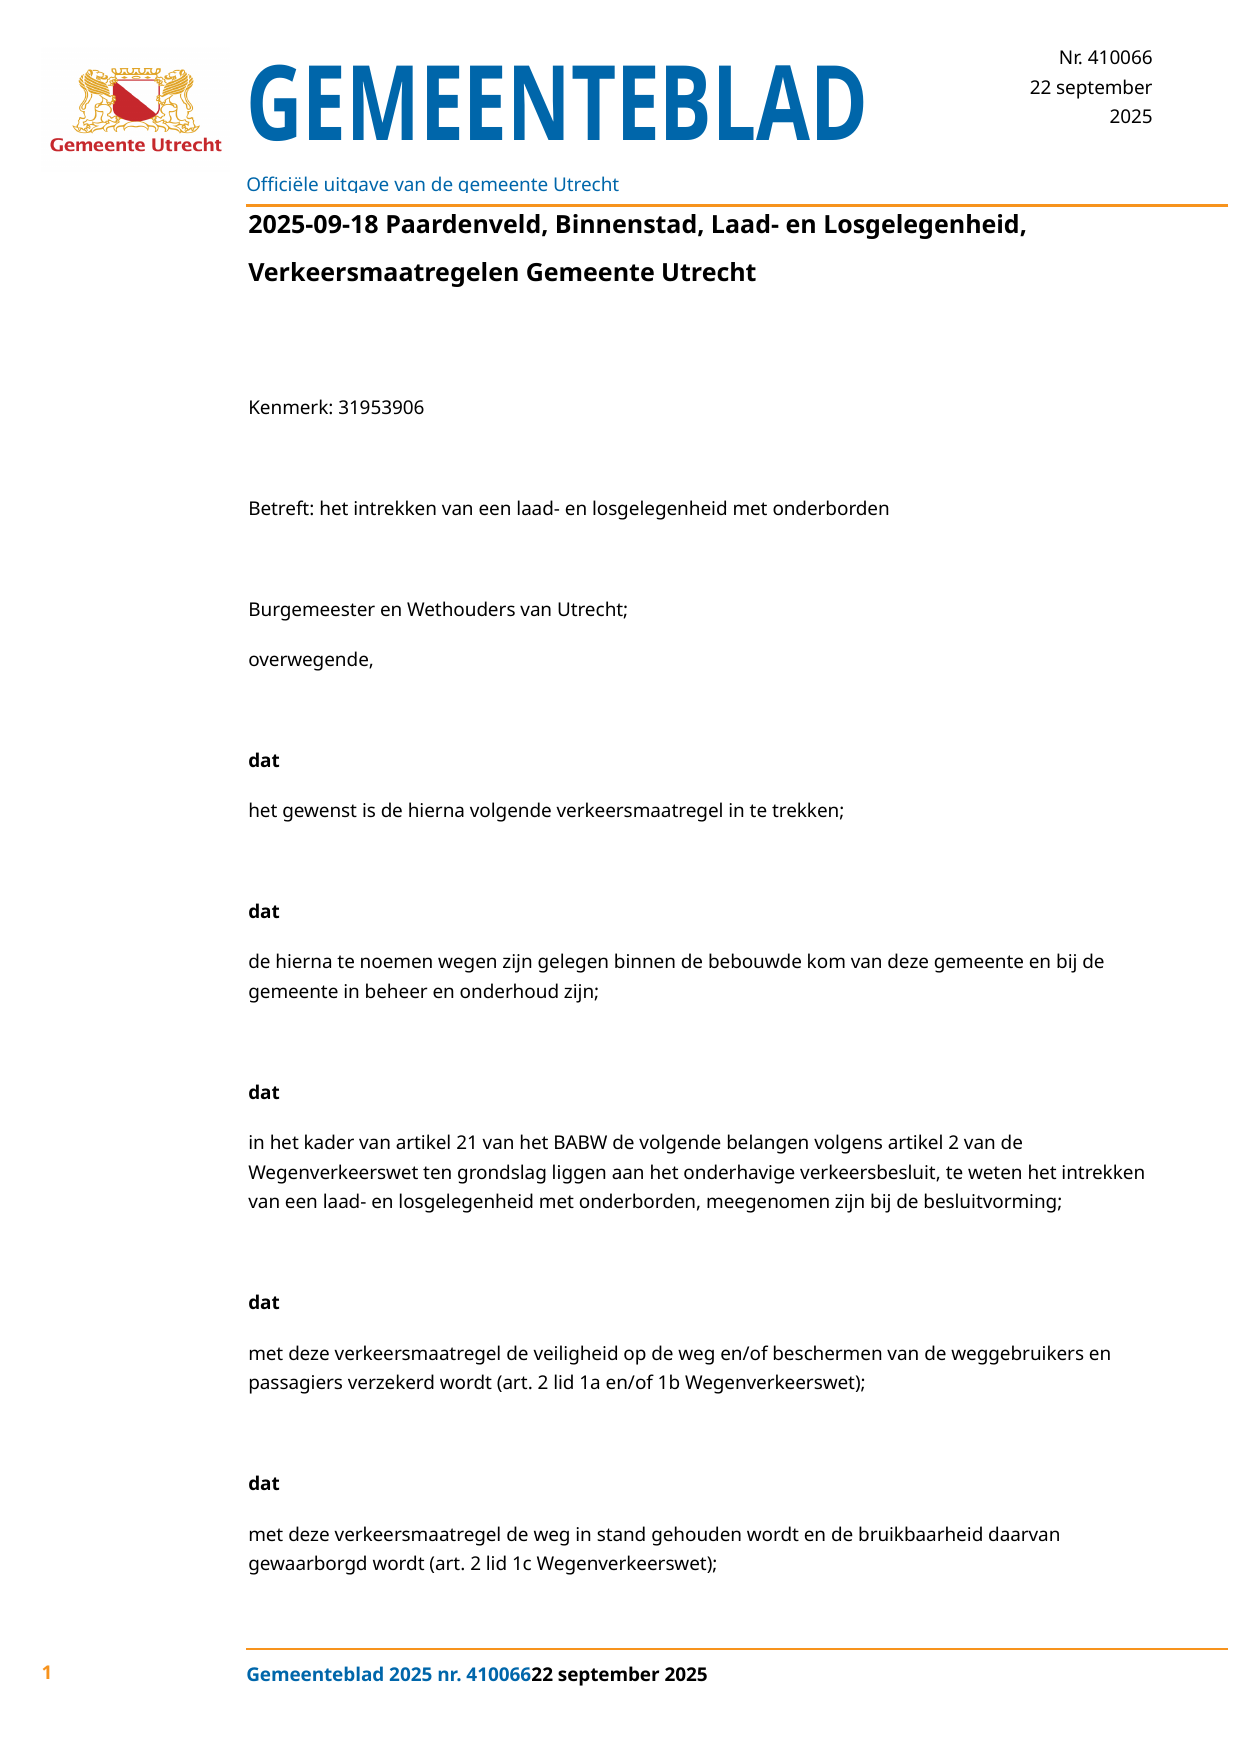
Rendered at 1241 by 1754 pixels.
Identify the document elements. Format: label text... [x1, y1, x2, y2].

picture [41, 47, 231, 172]
text 2025-09-18 Paardenveld, Binnenstad, Laad- en Losgelegenheid, Verkeersmaatregelen Gemeente Utrecht [248, 207, 1152, 288]
text met deze verkeersmaatregel de weg in stand gehouden wordt en de bruikbaarheid daarvan gewaarborgd wordt (art. 2 lid 1c Wegenverkeerswet); [248, 1521, 1152, 1576]
text Betreft: het intrekken van een laad- en losgelegenheid met onderborden [248, 495, 1152, 521]
text dat [248, 1289, 1152, 1315]
text het gewenst is de hierna volgende verkeersmaatregel in te trekken; [248, 797, 1152, 823]
text overwegende, [248, 646, 1152, 672]
text de hierna te noemen wegen zijn gelegen binnen de bebouwde kom van deze gemeente en bij de gemeente in beheer en onderhoud zijn; [248, 949, 1152, 1004]
text in het kader van artikel 21 van het BABW de volgende belangen volgens artikel 2 van de Wegenverkeerswet ten grondslag liggen aan het onderhavige verkeersbesluit, te weten het intrekken van een laad- en losgelegenheid met onderborden, meegenomen zijn bij de besluitvorming; [248, 1129, 1152, 1214]
text dat [248, 1470, 1152, 1496]
text dat [248, 898, 1152, 924]
text dat [248, 1079, 1152, 1105]
text met deze verkeersmaatregel de veiligheid op de weg en/of beschermen van de weggebruikers en passagiers verzekerd wordt (art. 2 lid 1a en/of 1b Wegenverkeerswet); [248, 1340, 1152, 1395]
text Burgemeester en Wethouders van Utrecht; [248, 596, 1152, 621]
text Kenmerk: 31953906 [248, 394, 1152, 420]
text dat [248, 747, 1152, 773]
